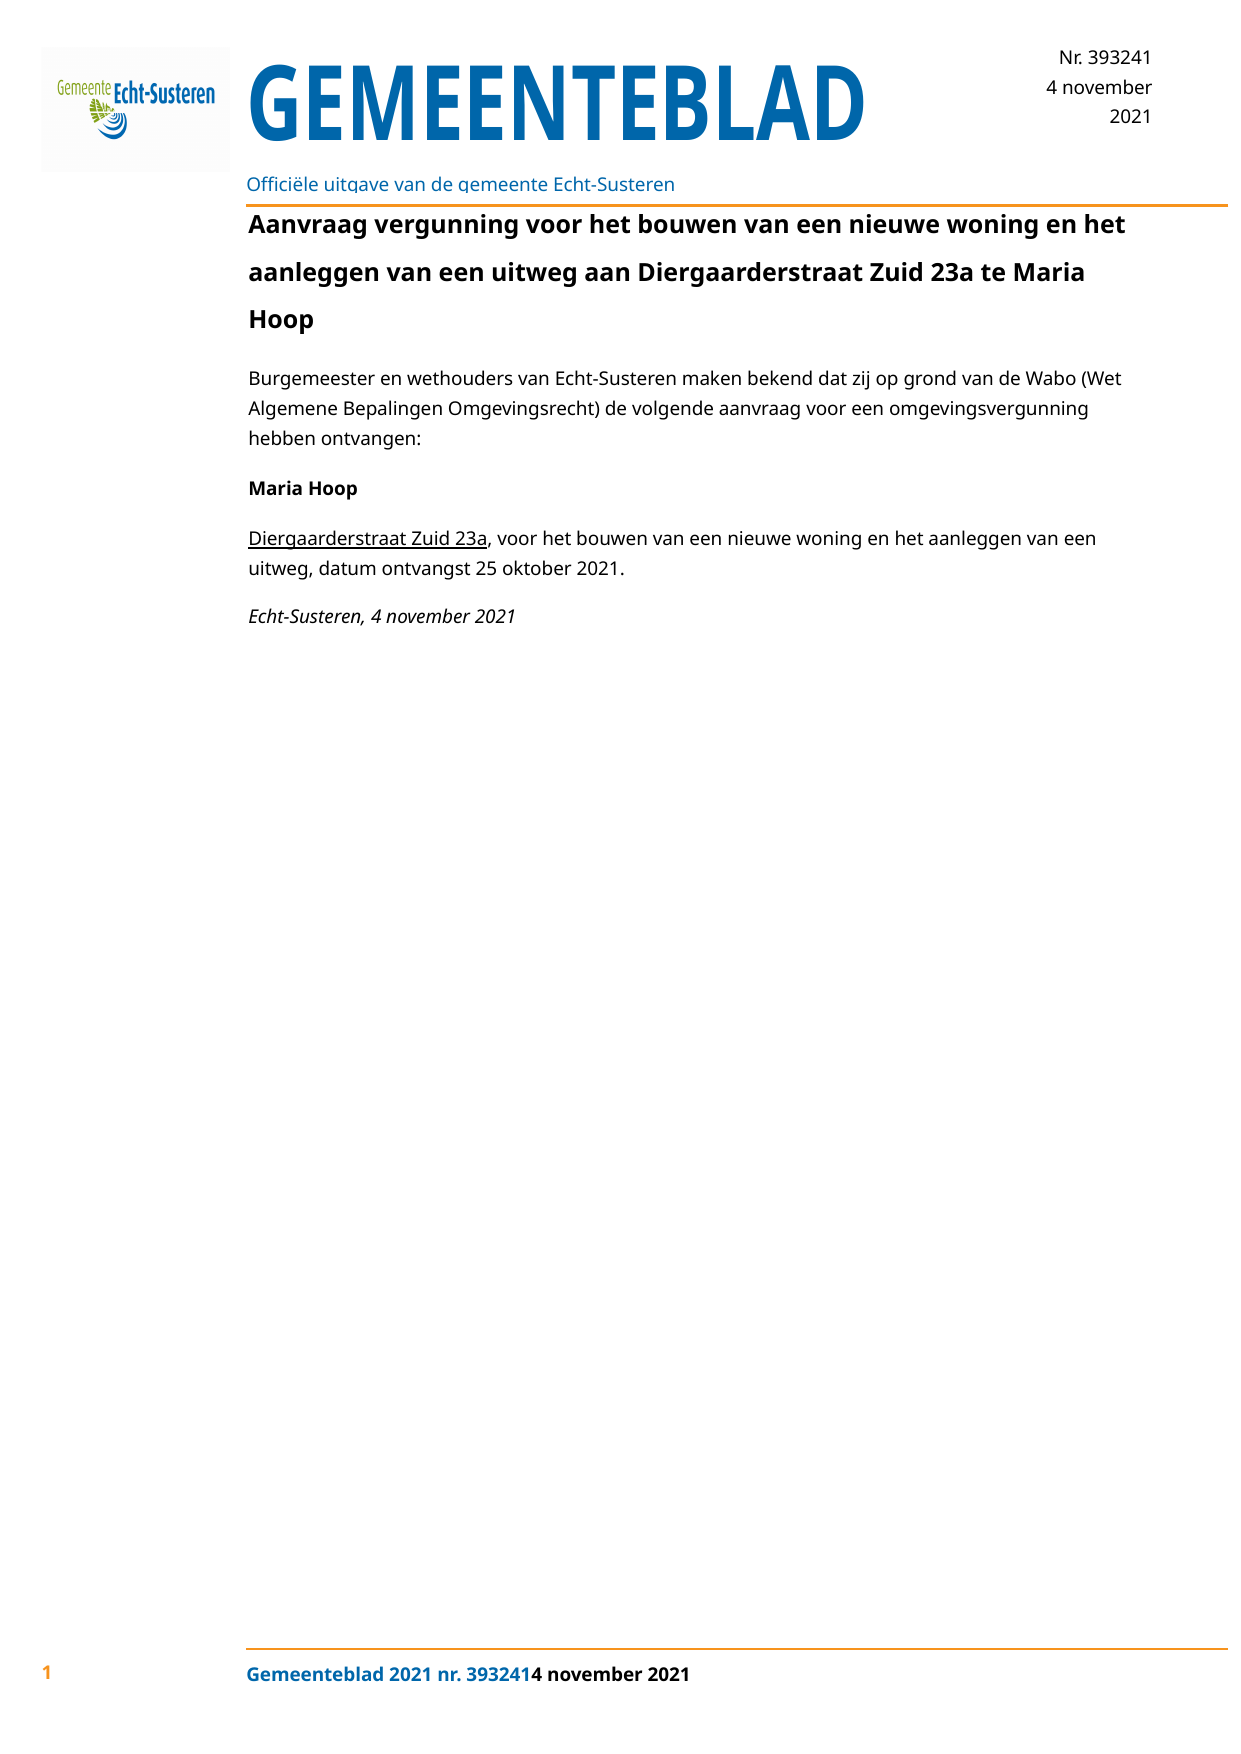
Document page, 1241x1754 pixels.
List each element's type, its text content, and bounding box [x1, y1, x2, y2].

text Aanvraag vergunning voor het bouwen van een nieuwe woning en het aanleggen van een uitweg aan Diergaarderstraat Zuid 23a te Maria Hoop [248, 207, 1152, 336]
text Diergaarderstraat Zuid 23a, voor het bouwen van een nieuwe woning en het aanleggen van een uitweg, datum ontvangst 25 oktober 2021. [248, 526, 1152, 581]
text Echt-Susteren, 4 november 2021 [248, 603, 1152, 629]
text Burgemeester en wethouders van Echt-Susteren maken bekend dat zij op grond van de Wabo (Wet Algemene Bepalingen Omgevingsrecht) de volgende aanvraag voor een omgevingsvergunning hebben ontvangen: [248, 366, 1152, 450]
picture [41, 47, 231, 172]
text Maria Hoop [248, 475, 1152, 501]
